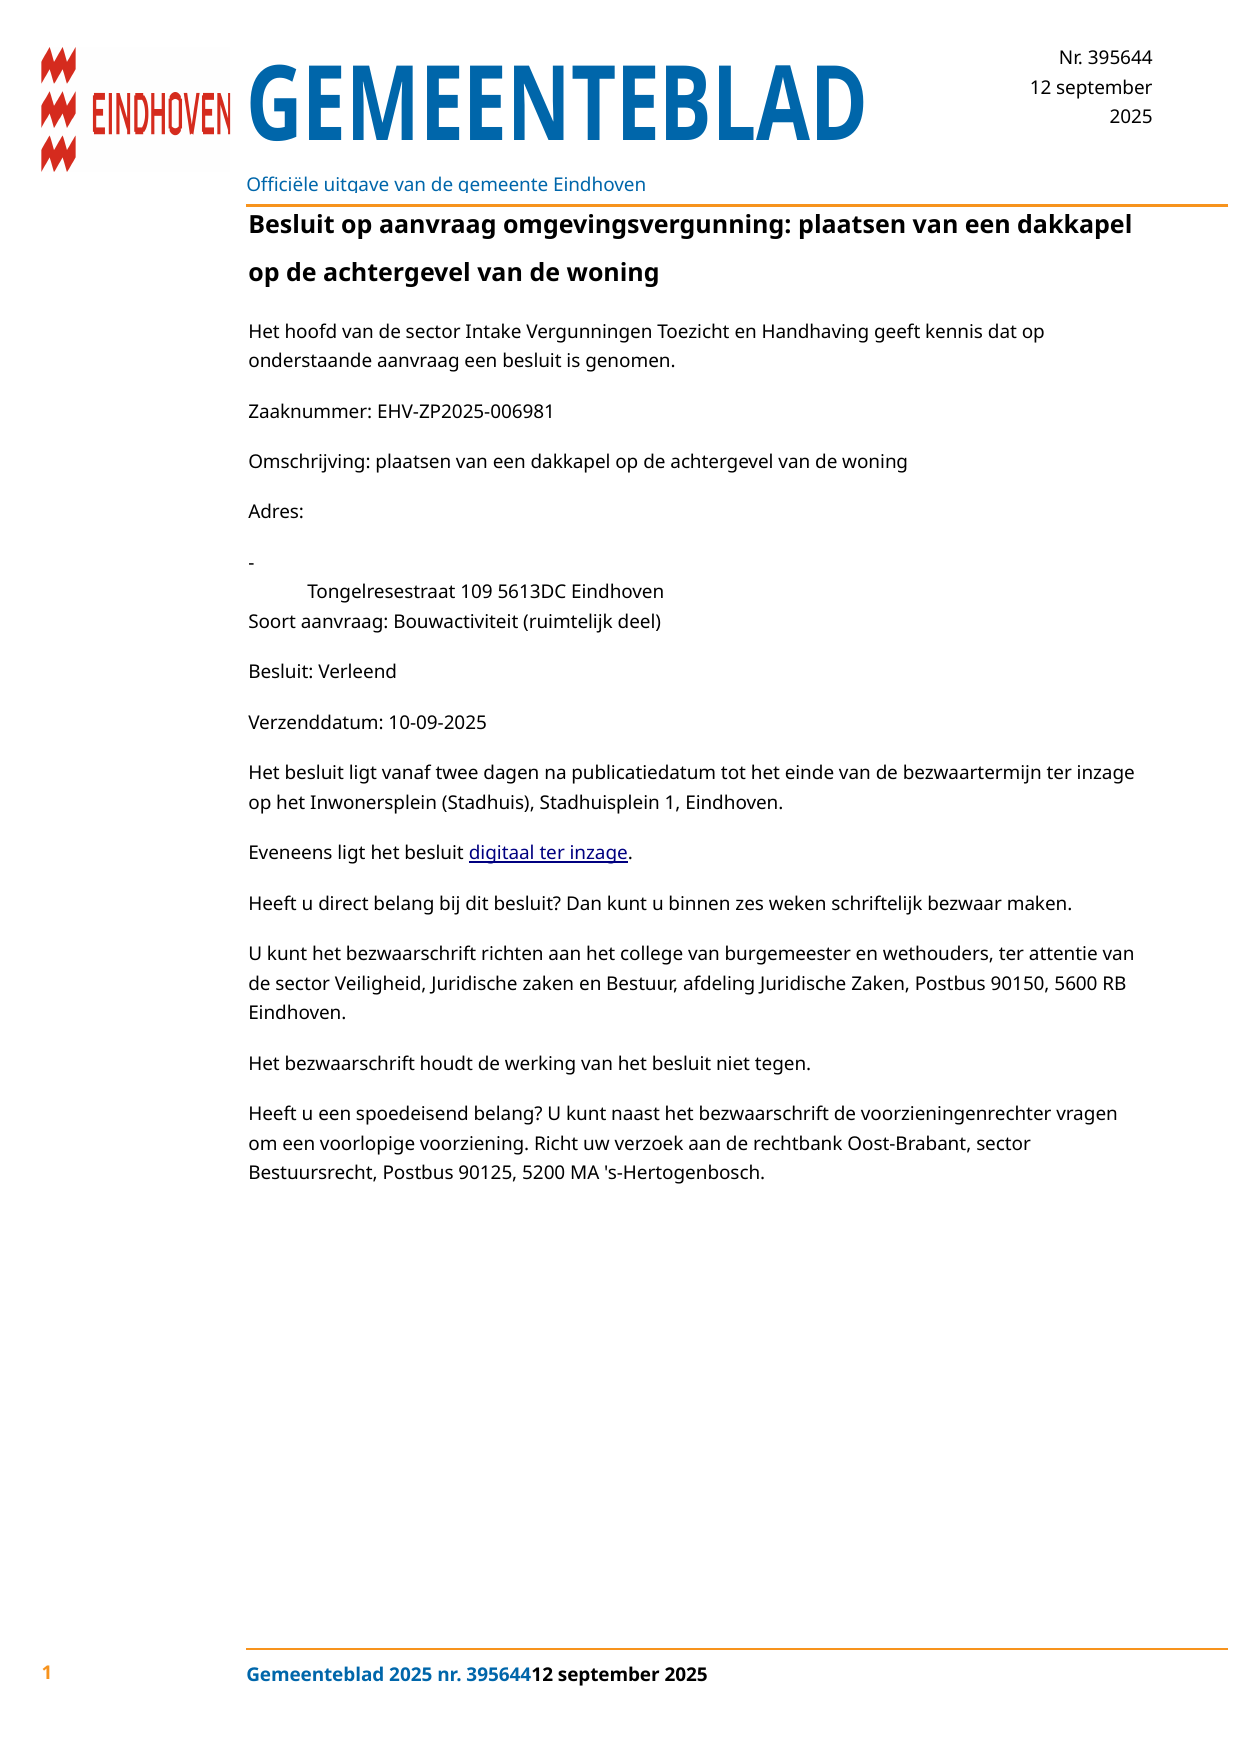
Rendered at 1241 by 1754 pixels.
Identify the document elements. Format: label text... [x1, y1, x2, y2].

text Soort aanvraag: Bouwactiviteit (ruimtelijk deel) [248, 608, 1152, 634]
text Besluit: Verleend [248, 659, 1152, 684]
text Adres: [248, 499, 1152, 524]
text Zaaknummer: EHV-ZP2025-006981 [248, 398, 1152, 424]
picture [41, 47, 231, 172]
text Heeft u een spoedeisend belang? U kunt naast het bezwaarschrift de voorzieningenrechter vragen om een voorlopige voorziening. Richt uw verzoek aan de rechtbank Oost-Brabant, sector Bestuursrecht, Postbus 90125, 5200 MA 's-Hertogenbosch. [248, 1100, 1152, 1185]
text Besluit op aanvraag omgevingsvergunning: plaatsen van een dakkapel op de achtergevel van de woning [248, 207, 1152, 288]
text Eveneens ligt het besluit digitaal ter inzage. [248, 839, 1152, 865]
text Heeft u direct belang bij dit besluit? Dan kunt u binnen zes weken schriftelijk bezwaar maken. [248, 890, 1152, 916]
text Het besluit ligt vanaf twee dagen na publicatiedatum tot het einde van de bezwaartermijn ter inzage op het Inwonersplein (Stadhuis), Stadhuisplein 1, Eindhoven. [248, 759, 1152, 815]
text Omschrijving: plaatsen van een dakkapel op de achtergevel van de woning [248, 448, 1152, 474]
list Tongelresestraat 109 5613DC Eindhoven [248, 579, 1152, 604]
text Het hoofd van de sector Intake Vergunningen Toezicht en Handhaving geeft kennis dat op onderstaande aanvraag een besluit is genomen. [248, 318, 1152, 373]
text Het bezwaarschrift houdt de werking van het besluit niet tegen. [248, 1050, 1152, 1076]
text U kunt het bezwaarschrift richten aan het college van burgemeester en wethouders, ter attentie van de sector Veiligheid, Juridische zaken en Bestuur, afdeling Juridische Zaken, Postbus 90150, 5600 RB Eindhoven. [248, 940, 1152, 1025]
text Verzenddatum: 10-09-2025 [248, 709, 1152, 735]
